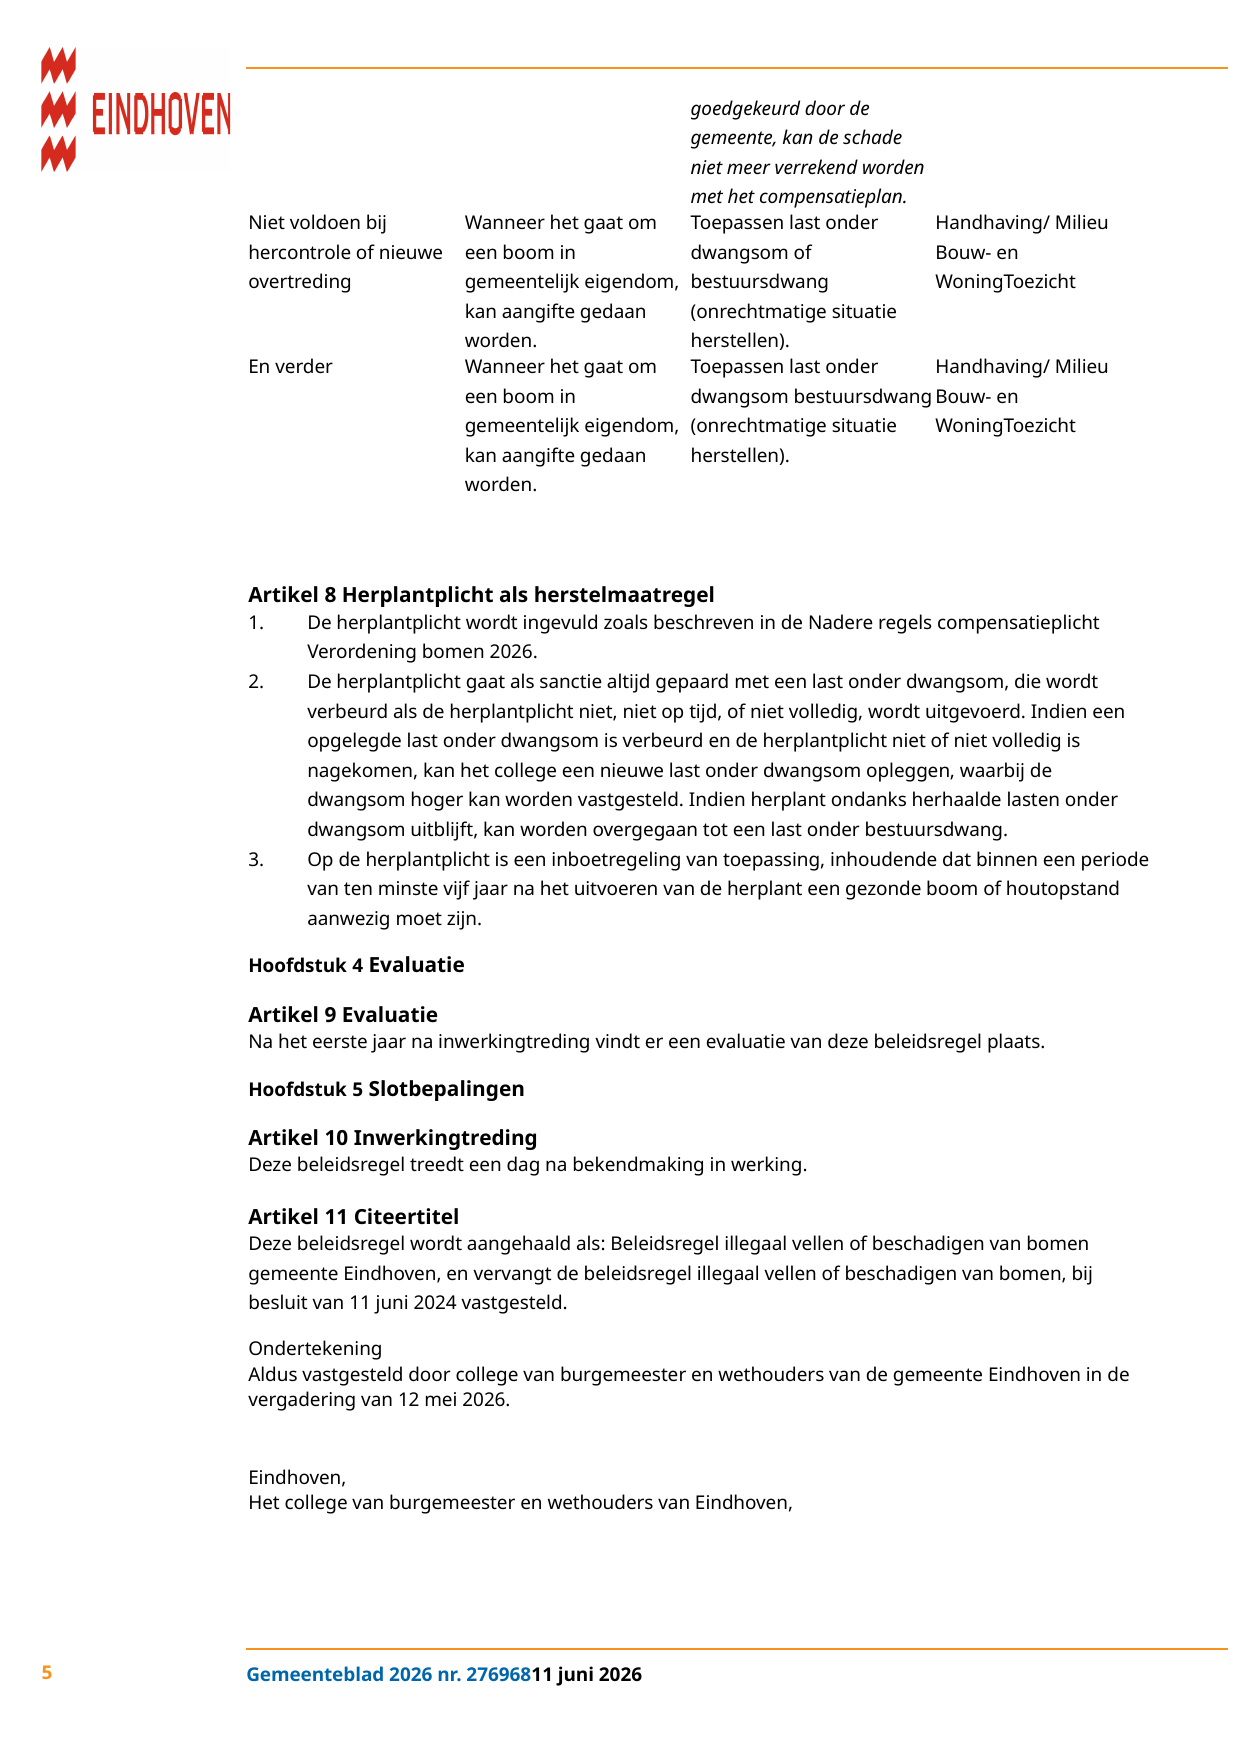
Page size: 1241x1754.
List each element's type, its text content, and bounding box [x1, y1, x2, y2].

table_cell Wanneer het gaat om een boom in gemeentelijk eigendom, kan aangifte gedaan worden. [465, 353, 690, 497]
text Hoofdstuk 4 Evaluatie [248, 951, 1152, 979]
text Eindhoven, [248, 1464, 1152, 1489]
table_cell Toepassen last onder dwangsom bestuursdwang (onrechtmatige situatie herstellen). [690, 353, 935, 497]
text Na het eerste jaar na inwerkingtreding vindt er een evaluatie van deze beleidsregel plaats. [248, 1028, 1152, 1054]
text Artikel 9 Evaluatie [248, 1000, 1152, 1028]
table_cell [465, 95, 690, 209]
text Hoofdstuk 5 Slotbepalingen [248, 1074, 1152, 1102]
table_cell Toepassen last onder dwangsom of bestuursdwang (onrechtmatige situatie herstellen). [690, 209, 935, 353]
table_cell Niet voldoen bij hercontrole of nieuwe overtreding [248, 209, 464, 353]
table_cell Handhaving/ Milieu Bouw- en WoningToezicht [935, 353, 1152, 497]
text Deze beleidsregel treedt een dag na bekendmaking in werking. [248, 1152, 1152, 1177]
list De herplantplicht gaat als sanctie altijd gepaard met een last onder dwangsom, die wordt verbeurd als de herplantplicht niet, niet op tijd, of niet volledig, wordt uitgevoerd. Indien een opgelegde last onder dwangsom is verbeurd en de herplantplicht niet of niet volledig is nagekomen, kan het college een nieuwe last onder dwangsom opleggen, waarbij de dwangsom hoger kan worden vastgesteld. Indien herplant ondanks herhaalde lasten onder dwangsom uitblijft, kan worden overgegaan tot een last onder bestuursdwang. [248, 668, 1152, 842]
text Ondertekening [248, 1335, 1152, 1361]
text Het college van burgemeester en wethouders van Eindhoven, [248, 1489, 1152, 1515]
list De herplantplicht wordt ingevuld zoals beschreven in de Nadere regels compensatieplicht Verordening bomen 2026. [248, 609, 1152, 664]
text Artikel 10 Inwerkingtreding [248, 1123, 1152, 1152]
table_cell [935, 95, 1152, 209]
list Op de herplantplicht is een inboetregeling van toepassing, inhoudende dat binnen een periode van ten minste vijf jaar na het uitvoeren van de herplant een gezonde boom of houtopstand aanwezig moet zijn. [248, 846, 1152, 931]
table_cell En verder [248, 353, 464, 497]
table_cell goedgekeurd door de gemeente, kan de schade niet meer verrekend worden met het compensatieplan. [690, 95, 935, 209]
text Deze beleidsregel wordt aangehaald als: Beleidsregel illegaal vellen of beschadigen van bomen gemeente Eindhoven, en vervangt de beleidsregel illegaal vellen of beschadigen van bomen, bij besluit van 11 juni 2024 vastgesteld. [248, 1230, 1152, 1315]
table_cell Wanneer het gaat om een boom in gemeentelijk eigendom, kan aangifte gedaan worden. [465, 209, 690, 353]
text Artikel 11 Citeertitel [248, 1202, 1152, 1230]
table_cell [248, 95, 464, 209]
text Artikel 8 Herplantplicht als herstelmaatregel [248, 581, 1152, 609]
text Aldus vastgesteld door college van burgemeester en wethouders van de gemeente Eindhoven in de vergadering van 12 mei 2026. [248, 1361, 1152, 1412]
table_cell Handhaving/ Milieu Bouw- en WoningToezicht [935, 209, 1152, 353]
picture [41, 47, 231, 172]
